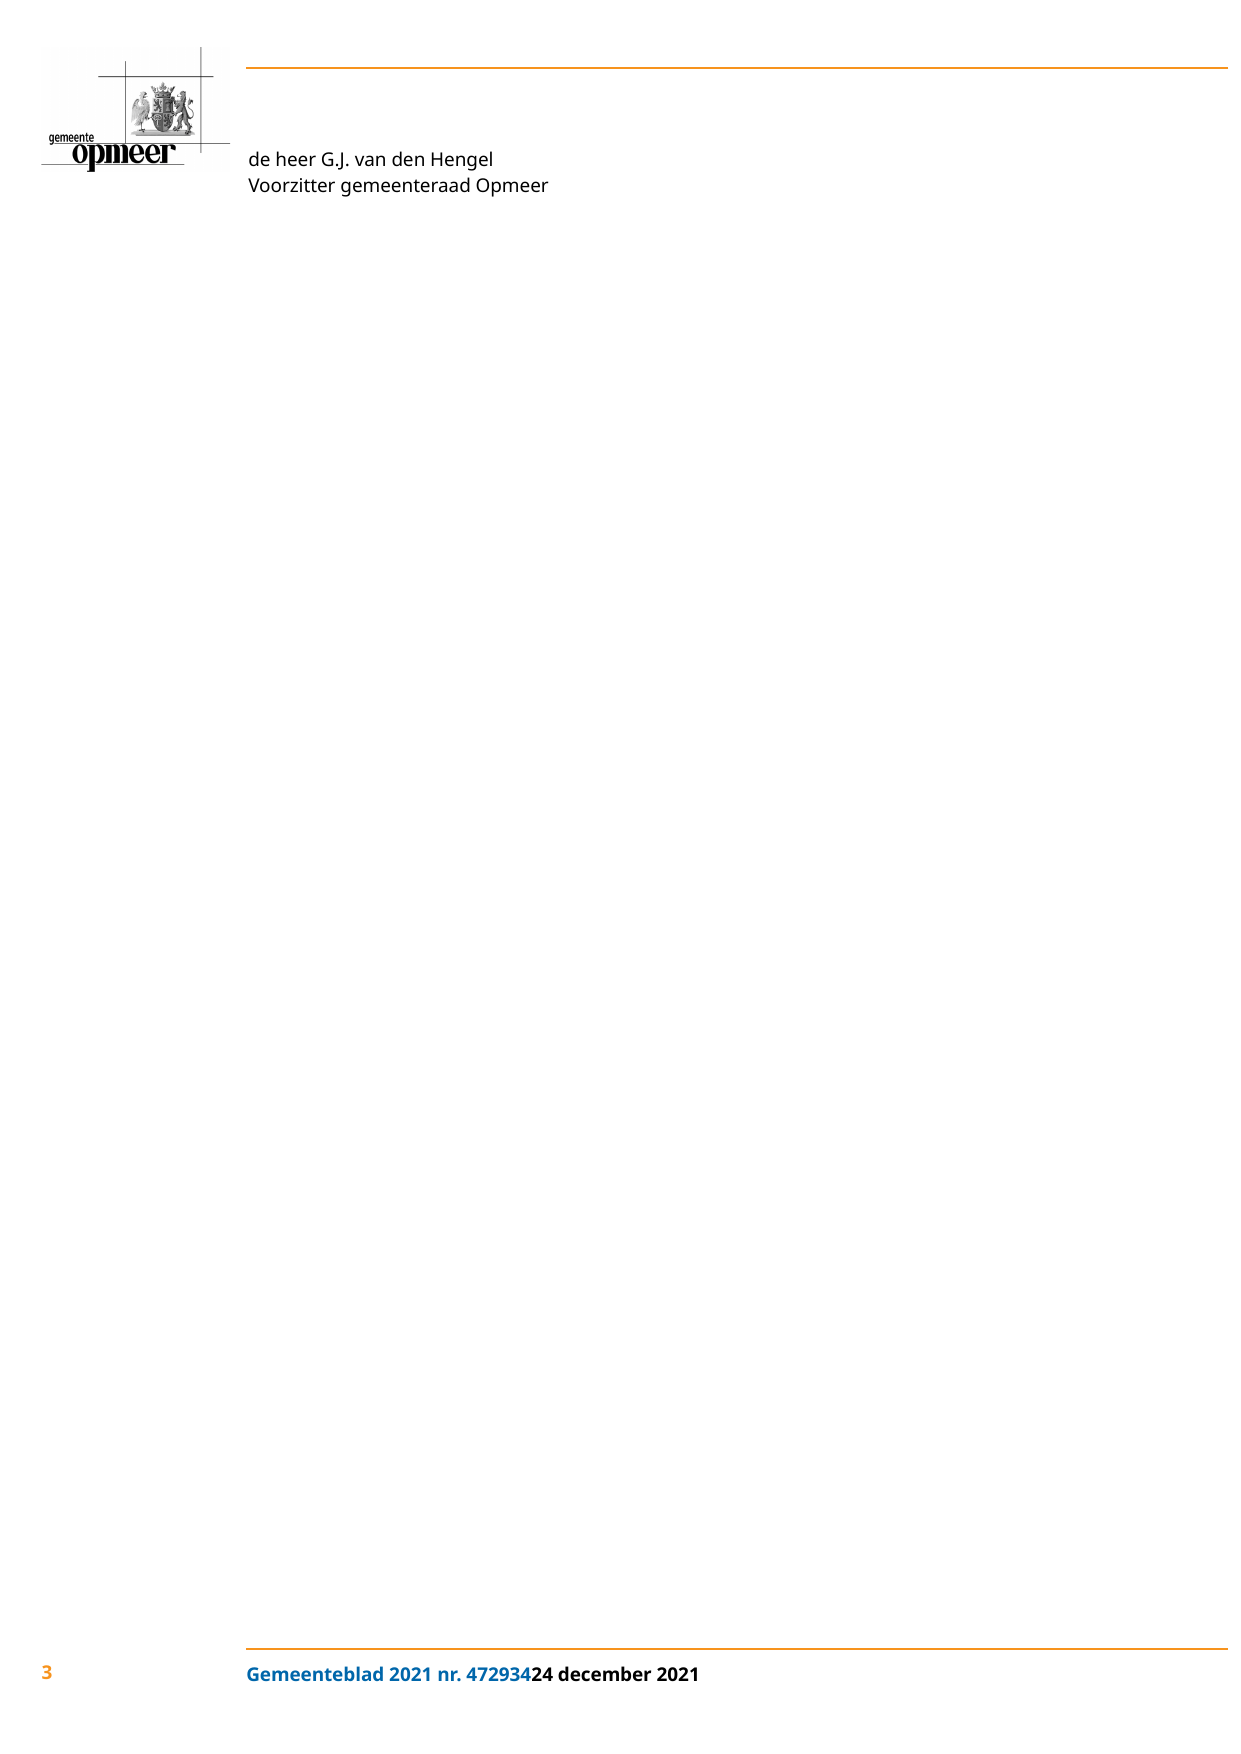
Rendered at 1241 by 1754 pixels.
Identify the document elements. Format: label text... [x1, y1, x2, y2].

picture [41, 47, 231, 172]
text de heer G.J. van den Hengel [248, 146, 1152, 172]
text Voorzitter gemeenteraad Opmeer [248, 172, 1152, 198]
